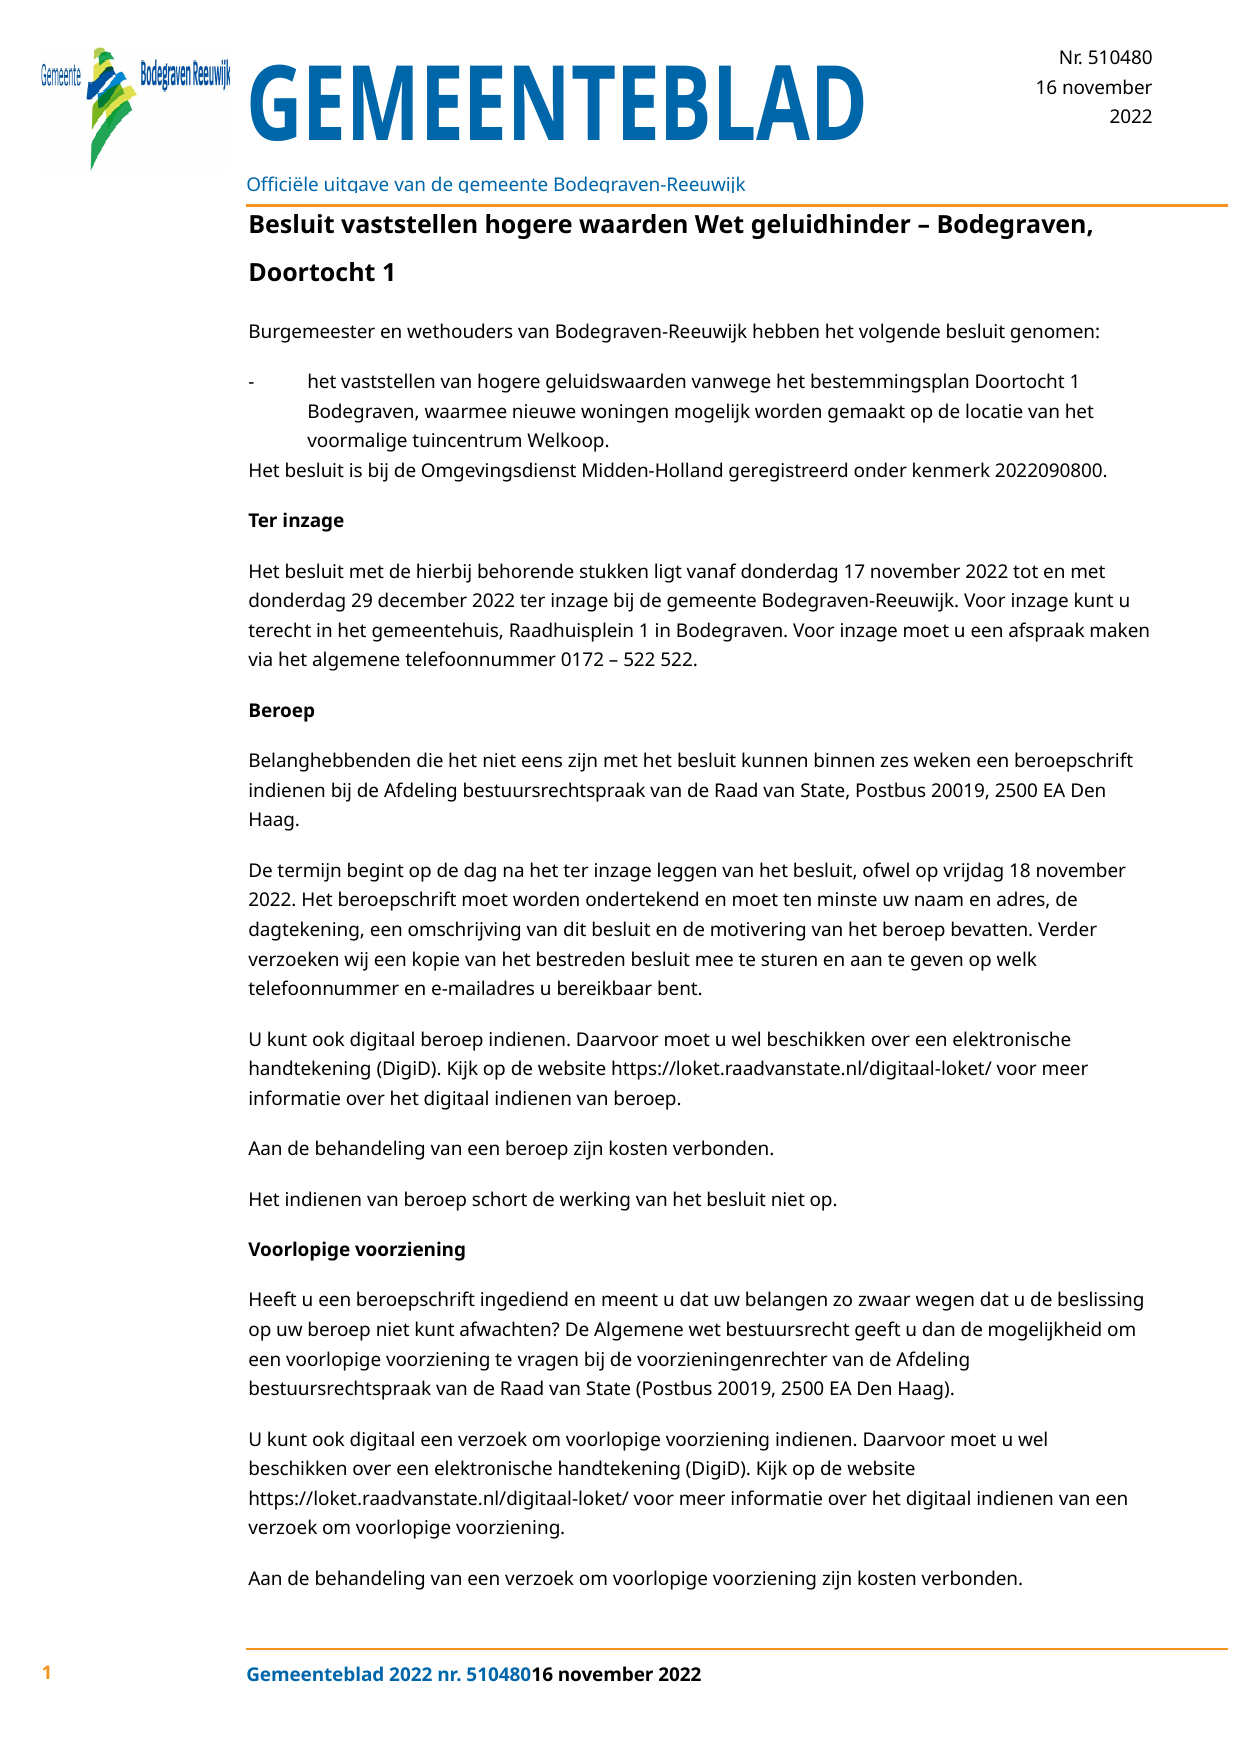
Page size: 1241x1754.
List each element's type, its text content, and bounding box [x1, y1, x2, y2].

text Heeft u een beroepschrift ingediend en meent u dat uw belangen zo zwaar wegen dat u de beslissing op uw beroep niet kunt afwachten? De Algemene wet bestuursrecht geeft u dan de mogelijkheid om een voorlopige voorziening te vragen bij de voorzieningenrechter van de Afdeling bestuursrechtspraak van de Raad van State (Postbus 20019, 2500 EA Den Haag). [248, 1287, 1152, 1401]
text Het besluit is bij de Omgevingsdienst Midden-Holland geregistreerd onder kenmerk 2022090800. [248, 457, 1152, 483]
list het vaststellen van hogere geluidswaarden vanwege het bestemmingsplan Doortocht 1 Bodegraven, waarmee nieuwe woningen mogelijk worden gemaakt op de locatie van het voormalige tuincentrum Welkoop. [248, 368, 1152, 453]
picture [41, 47, 231, 172]
text De termijn begint op de dag na het ter inzage leggen van het besluit, ofwel op vrijdag 18 november 2022. Het beroepschrift moet worden ondertekend en moet ten minste uw naam en adres, de dagtekening, een omschrijving van dit besluit en de motivering van het beroep bevatten. Verder verzoeken wij een kopie van het bestreden besluit mee te sturen en aan te geven op welk telefoonnummer en e-mailadres u bereikbaar bent. [248, 857, 1152, 1001]
text Belanghebbenden die het niet eens zijn met het besluit kunnen binnen zes weken een beroepschrift indienen bij de Afdeling bestuursrechtspraak van de Raad van State, Postbus 20019, 2500 EA Den Haag. [248, 747, 1152, 832]
text U kunt ook digitaal een verzoek om voorlopige voorziening indienen. Daarvoor moet u wel beschikken over een elektronische handtekening (DigiD). Kijk op de website https://loket.raadvanstate.nl/digitaal-loket/ voor meer informatie over het digitaal indienen van een verzoek om voorlopige voorziening. [248, 1426, 1152, 1540]
text Voorlopige voorziening [248, 1236, 1152, 1262]
text Beroep [248, 697, 1152, 723]
text U kunt ook digitaal beroep indienen. Daarvoor moet u wel beschikken over een elektronische handtekening (DigiD). Kijk op de website https://loket.raadvanstate.nl/digitaal-loket/ voor meer informatie over het digitaal indienen van beroep. [248, 1026, 1152, 1111]
text Het indienen van beroep schort de werking van het besluit niet op. [248, 1186, 1152, 1212]
text Besluit vaststellen hogere waarden Wet geluidhinder – Bodegraven, Doortocht 1 [248, 207, 1152, 288]
text Burgemeester en wethouders van Bodegraven-Reeuwijk hebben het volgende besluit genomen: [248, 318, 1152, 344]
text Ter inzage [248, 507, 1152, 533]
text Aan de behandeling van een verzoek om voorlopige voorziening zijn kosten verbonden. [248, 1565, 1152, 1591]
text Aan de behandeling van een beroep zijn kosten verbonden. [248, 1135, 1152, 1161]
text Het besluit met de hierbij behorende stukken ligt vanaf donderdag 17 november 2022 tot en met donderdag 29 december 2022 ter inzage bij de gemeente Bodegraven-Reeuwijk. Voor inzage kunt u terecht in het gemeentehuis, Raadhuisplein 1 in Bodegraven. Voor inzage moet u een afspraak maken via het algemene telefoonnummer 0172 – 522 522. [248, 558, 1152, 672]
